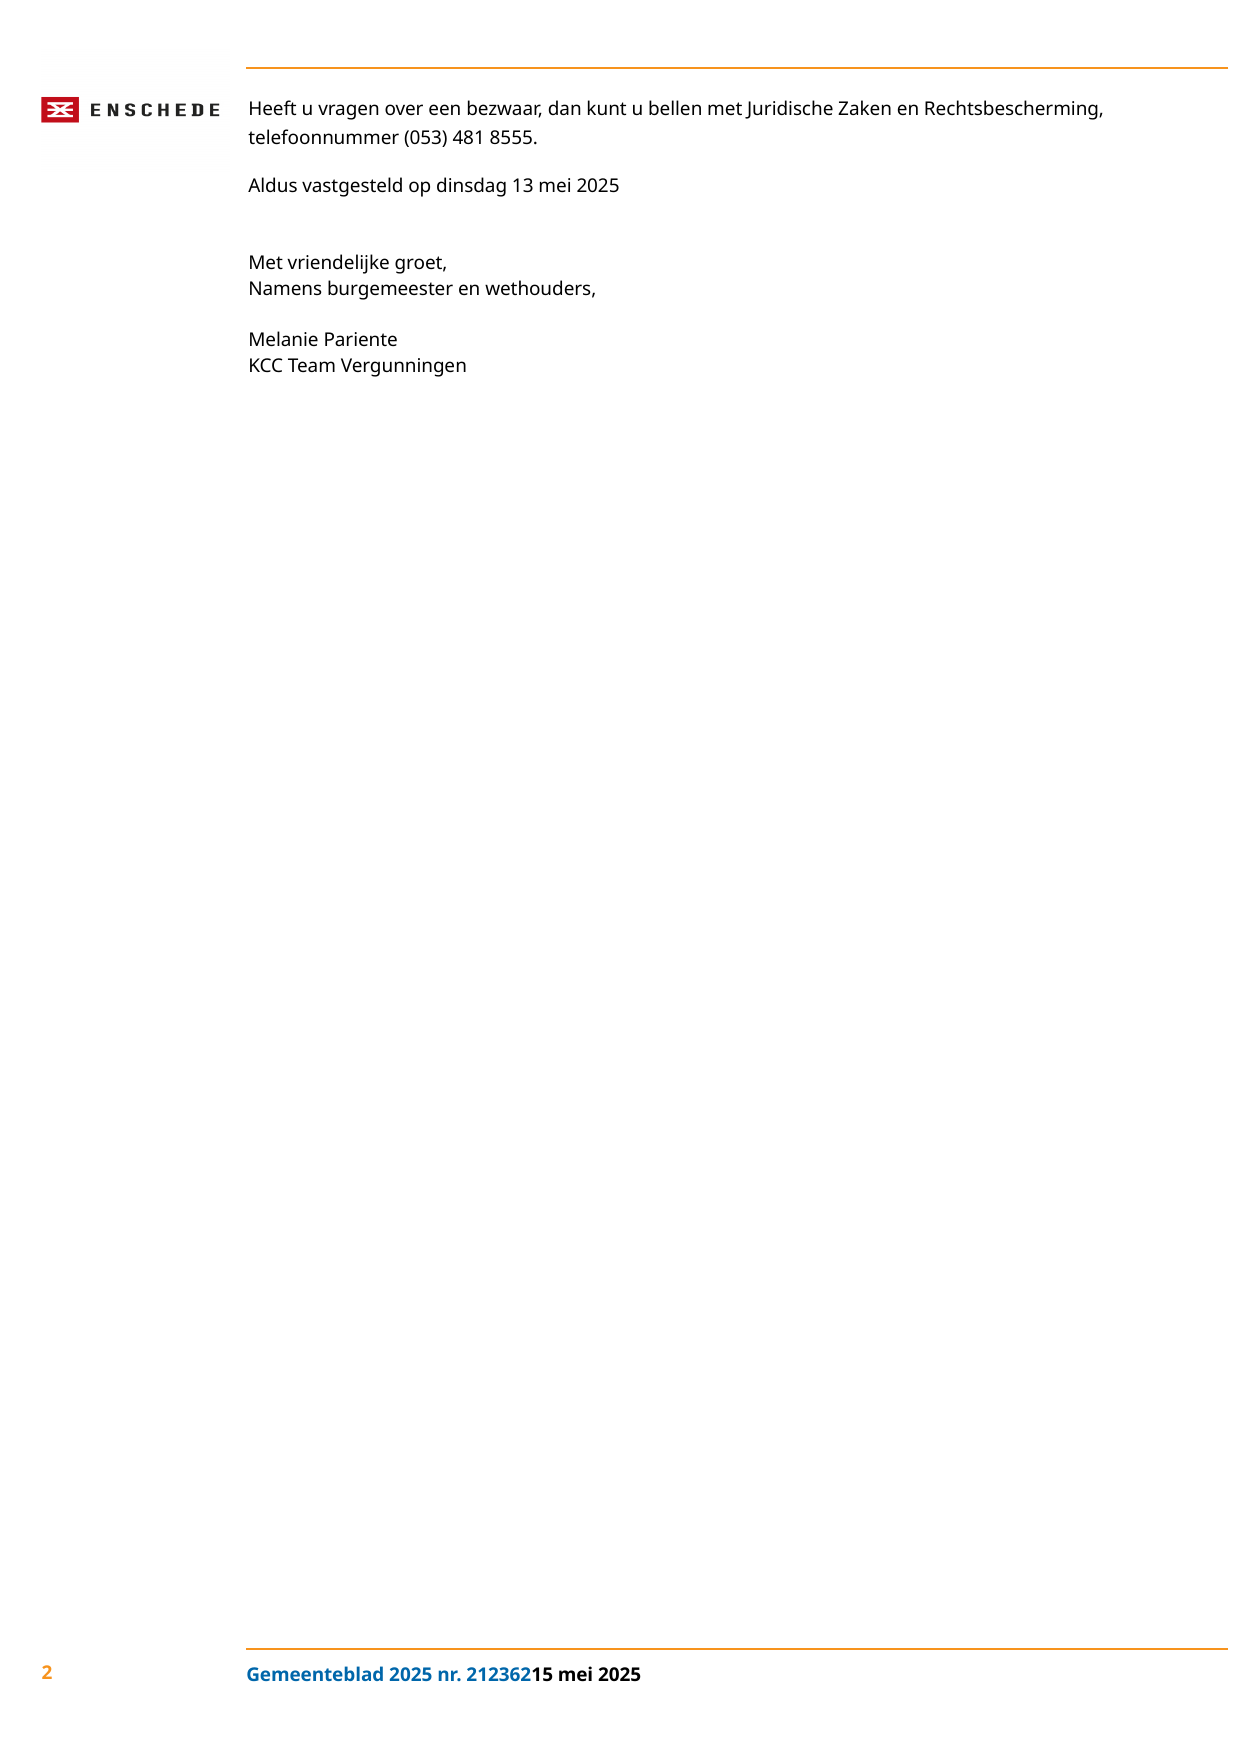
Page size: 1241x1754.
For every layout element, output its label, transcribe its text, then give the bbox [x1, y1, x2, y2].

text Heeft u vragen over een bezwaar, dan kunt u bellen met Juridische Zaken en Rechtsbescherming, telefoonnummer (053) 481 8555. [248, 95, 1152, 150]
text Aldus vastgesteld op dinsdag 13 mei 2025 [248, 172, 1152, 198]
text Met vriendelijke groet, [248, 249, 1152, 275]
text KCC Team Vergunningen [248, 352, 1152, 378]
text Melanie Pariente [248, 327, 1152, 352]
picture [41, 47, 231, 172]
text Namens burgemeester en wethouders, [248, 275, 1152, 301]
